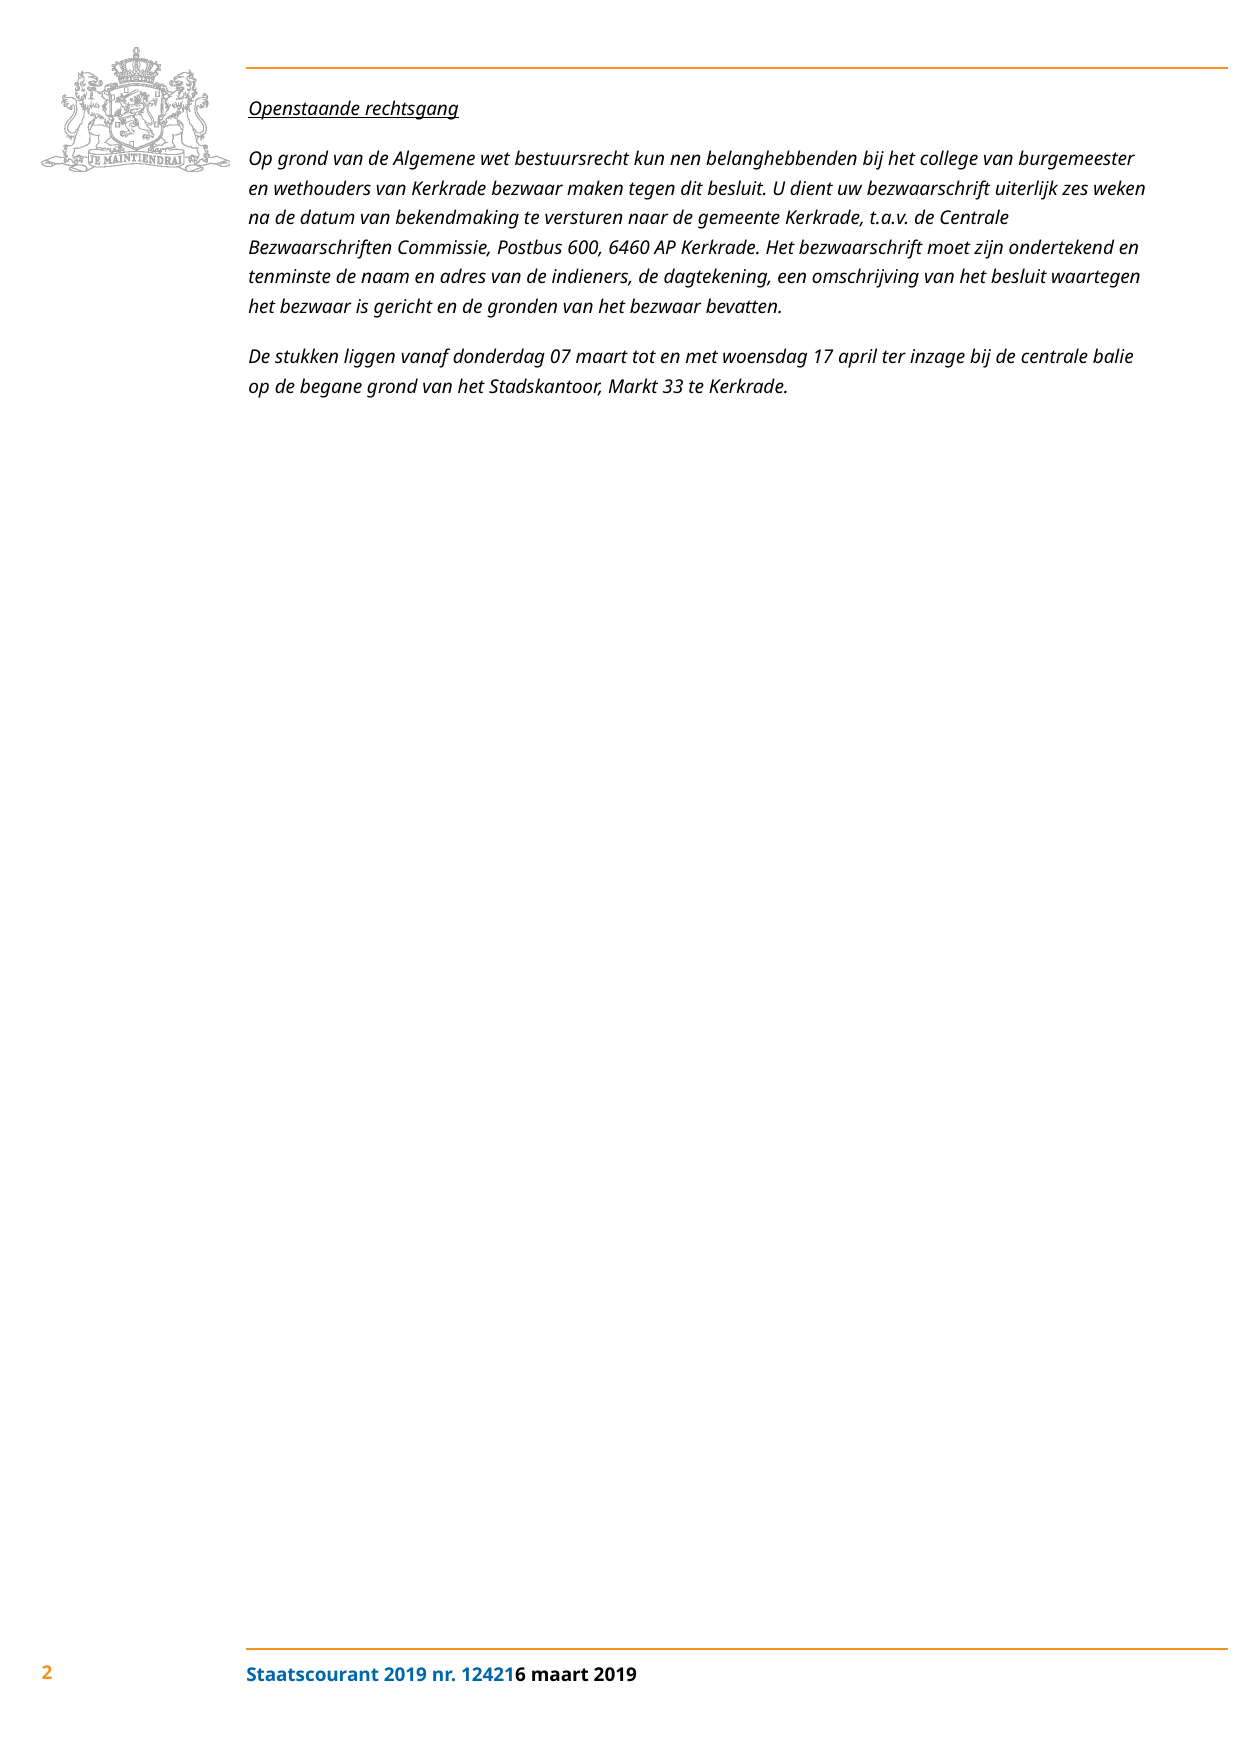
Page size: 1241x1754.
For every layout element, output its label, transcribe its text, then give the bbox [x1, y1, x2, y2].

text Op grond van de Algemene wet bestuursrecht kun nen belanghebbenden bij het college van burgemeester en wethouders van Kerkrade bezwaar maken tegen dit besluit. U dient uw bezwaarschrift uiterlijk zes weken na de datum van bekendmaking te versturen naar de gemeente Kerkrade, t.a.v. de Centrale Bezwaarschriften Commissie, Postbus 600, 6460 AP Kerkrade. Het bezwaarschrift moet zijn ondertekend en tenminste de naam en adres van de indieners, de dagtekening, een omschrijving van het besluit waartegen het bezwaar is gericht en de gronden van het bezwaar bevatten. [248, 145, 1152, 319]
text Openstaande rechtsgang [248, 95, 1152, 121]
picture [41, 47, 231, 172]
text De stukken liggen vanaf donderdag 07 maart tot en met woensdag 17 april ter inzage bij de centrale balie op de begane grond van het Stadskantoor, Markt 33 te Kerkrade. [248, 343, 1152, 399]
